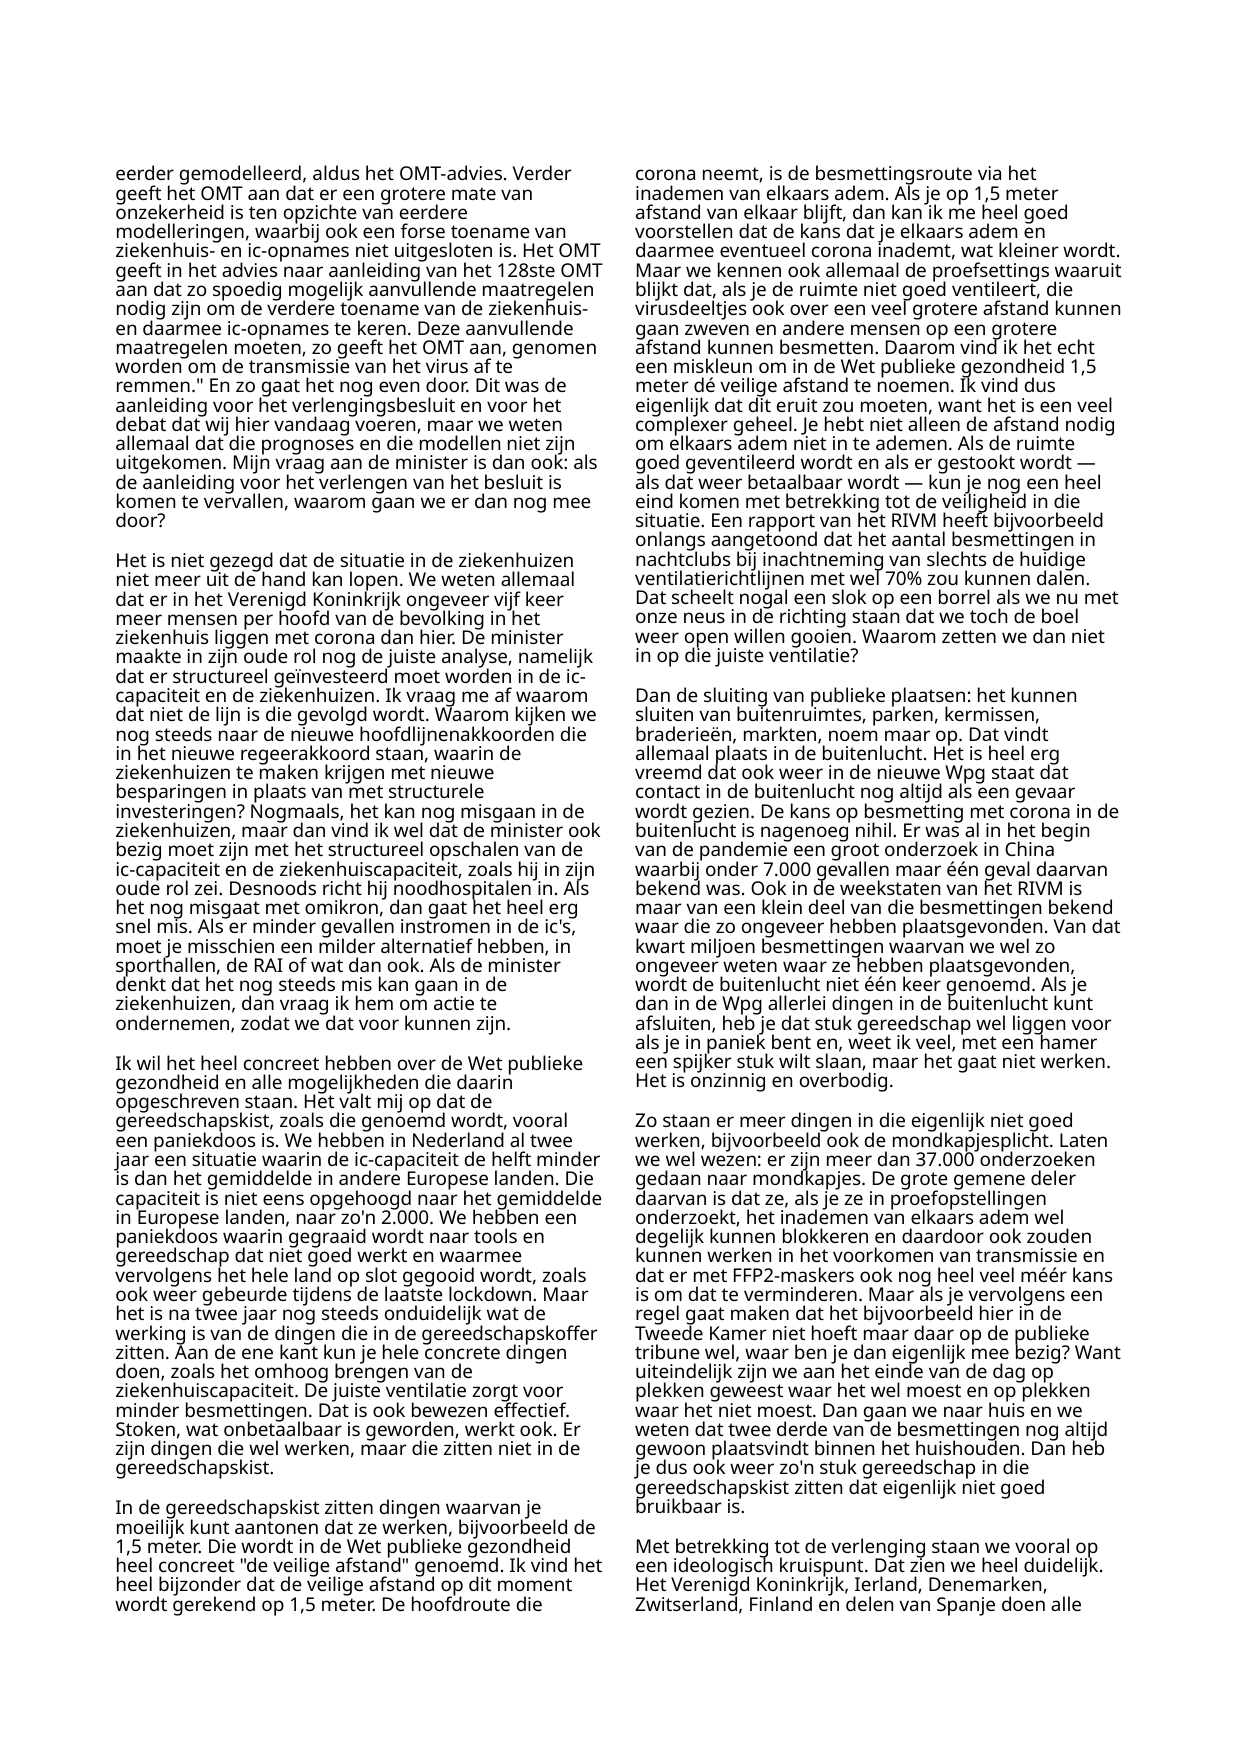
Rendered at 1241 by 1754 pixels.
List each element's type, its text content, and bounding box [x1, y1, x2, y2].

text In de gereedschapskist zitten dingen waarvan je moeilijk kunt aantonen dat ze werken, bijvoorbeeld de 1,5 meter. Die wordt in de Wet publieke gezondheid heel concreet "de veilige afstand" genoemd. Ik vind het heel bijzonder dat de veilige afstand op dit moment wordt gerekend op 1,5 meter. De hoofdroute die [115, 1499, 605, 1615]
text Zo staan er meer dingen in die eigenlijk niet goed werken, bijvoorbeeld ook de mondkapjesplicht. Laten we wel wezen: er zijn meer dan 37.000 onderzoeken gedaan naar mondkapjes. De grote gemene deler daarvan is dat ze, als je ze in proefopstellingen onderzoekt, het inademen van elkaars adem wel degelijk kunnen blokkeren en daardoor ook zouden kunnen werken in het voorkomen van transmissie en dat er met FFP2-maskers ook nog heel veel méér kans is om dat te verminderen. Maar als je vervolgens een regel gaat maken dat het bijvoorbeeld hier in de Tweede Kamer niet hoeft maar daar op de publieke tribune wel, waar ben je dan eigenlijk mee bezig? Want uiteindelijk zijn we aan het einde van de dag op plekken geweest waar het wel moest en op plekken waar het niet moest. Dan gaan we naar huis en we weten dat twee derde van de besmettingen nog altijd gewoon plaatsvindt binnen het huishouden. Dan heb je dus ook weer zo'n stuk gereedschap in die gereedschapskist zitten dat eigenlijk niet goed bruikbaar is. [635, 1112, 1125, 1517]
text eerder gemodelleerd, aldus het OMT-advies. Verder geeft het OMT aan dat er een grotere mate van onzekerheid is ten opzichte van eerdere modelleringen, waarbij ook een forse toename van ziekenhuis- en ic-opnames niet uitgesloten is. Het OMT geeft in het advies naar aanleiding van het 128ste OMT aan dat zo spoedig mogelijk aanvullende maatregelen nodig zijn om de verdere toename van de ziekenhuis- en daarmee ic-opnames te keren. Deze aanvullende maatregelen moeten, zo geeft het OMT aan, genomen worden om de transmissie van het virus af te remmen." En zo gaat het nog even door. Dit was de aanleiding voor het verlengingsbesluit en voor het debat dat wij hier vandaag voeren, maar we weten allemaal dat die prognoses en die modellen niet zijn uitgekomen. Mijn vraag aan de minister is dan ook: als de aanleiding voor het verlengen van het besluit is komen te vervallen, waarom gaan we er dan nog mee door? [115, 165, 605, 531]
text Dan de sluiting van publieke plaatsen: het kunnen sluiten van buitenruimtes, parken, kermissen, braderieën, markten, noem maar op. Dat vindt allemaal plaats in de buitenlucht. Het is heel erg vreemd dat ook weer in de nieuwe Wpg staat dat contact in de buitenlucht nog altijd als een gevaar wordt gezien. De kans op besmetting met corona in de buitenlucht is nagenoeg nihil. Er was al in het begin van de pandemie een groot onderzoek in China waarbij onder 7.000 gevallen maar één geval daarvan bekend was. Ook in de weekstaten van het RIVM is maar van een klein deel van die besmettingen bekend waar die zo ongeveer hebben plaatsgevonden. Van dat kwart miljoen besmettingen waarvan we wel zo ongeveer weten waar ze hebben plaatsgevonden, wordt de buitenlucht niet één keer genoemd. Als je dan in de Wpg allerlei dingen in de buitenlucht kunt afsluiten, heb je dat stuk gereedschap wel liggen voor als je in paniek bent en, weet ik veel, met een hamer een spijker stuk wilt slaan, maar het gaat niet werken. Het is onzinnig en overbodig. [635, 687, 1125, 1092]
text Met betrekking tot de verlenging staan we vooral op een ideologisch kruispunt. Dat zien we heel duidelijk. Het Verenigd Koninkrijk, Ierland, Denemarken, Zwitserland, Finland en delen van Spanje doen alle [635, 1538, 1125, 1615]
text Het is niet gezegd dat de situatie in de ziekenhuizen niet meer uit de hand kan lopen. We weten allemaal dat er in het Verenigd Koninkrijk ongeveer vijf keer meer mensen per hoofd van de bevolking in het ziekenhuis liggen met corona dan hier. De minister maakte in zijn oude rol nog de juiste analyse, namelijk dat er structureel geïnvesteerd moet worden in de ic-capaciteit en de ziekenhuizen. Ik vraag me af waarom dat niet de lijn is die gevolgd wordt. Waarom kijken we nog steeds naar de nieuwe hoofdlijnenakkoorden die in het nieuwe regeerakkoord staan, waarin de ziekenhuizen te maken krijgen met nieuwe besparingen in plaats van met structurele investeringen? Nogmaals, het kan nog misgaan in de ziekenhuizen, maar dan vind ik wel dat de minister ook bezig moet zijn met het structureel opschalen van de ic-capaciteit en de ziekenhuiscapaciteit, zoals hij in zijn oude rol zei. Desnoods richt hij noodhospitalen in. Als het nog misgaat met omikron, dan gaat het heel erg snel mis. Als er minder gevallen instromen in de ic's, moet je misschien een milder alternatief hebben, in sporthallen, de RAI of wat dan ook. Als de minister denkt dat het nog steeds mis kan gaan in de ziekenhuizen, dan vraag ik hem om actie te ondernemen, zodat we dat voor kunnen zijn. [115, 552, 605, 1034]
text corona neemt, is de besmettingsroute via het inademen van elkaars adem. Als je op 1,5 meter afstand van elkaar blijft, dan kan ik me heel goed voorstellen dat de kans dat je elkaars adem en daarmee eventueel corona inademt, wat kleiner wordt. Maar we kennen ook allemaal de proefsettings waaruit blijkt dat, als je de ruimte niet goed ventileert, die virusdeeltjes ook over een veel grotere afstand kunnen gaan zweven en andere mensen op een grotere afstand kunnen besmetten. Daarom vind ik het echt een miskleun om in de Wet publieke gezondheid 1,5 meter dé veilige afstand te noemen. Ik vind dus eigenlijk dat dit eruit zou moeten, want het is een veel complexer geheel. Je hebt niet alleen de afstand nodig om elkaars adem niet in te ademen. Als de ruimte goed geventileerd wordt en als er gestookt wordt — als dat weer betaalbaar wordt — kun je nog een heel eind komen met betrekking tot de veiligheid in die situatie. Een rapport van het RIVM heeft bijvoorbeeld onlangs aangetoond dat het aantal besmettingen in nachtclubs bij inachtneming van slechts de huidige ventilatierichtlijnen met wel 70% zou kunnen dalen. Dat scheelt nogal een slok op een borrel als we nu met onze neus in de richting staan dat we toch de boel weer open willen gooien. Waarom zetten we dan niet in op die juiste ventilatie? [635, 165, 1125, 666]
text Ik wil het heel concreet hebben over de Wet publieke gezondheid en alle mogelijkheden die daarin opgeschreven staan. Het valt mij op dat de gereedschapskist, zoals die genoemd wordt, vooral een paniekdoos is. We hebben in Nederland al twee jaar een situatie waarin de ic-capaciteit de helft minder is dan het gemiddelde in andere Europese landen. Die capaciteit is niet eens opgehoogd naar het gemiddelde in Europese landen, naar zo'n 2.000. We hebben een paniekdoos waarin gegraaid wordt naar tools en gereedschap dat niet goed werkt en waarmee vervolgens het hele land op slot gegooid wordt, zoals ook weer gebeurde tijdens de laatste lockdown. Maar het is na twee jaar nog steeds onduidelijk wat de werking is van de dingen die in de gereedschapskoffer zitten. Aan de ene kant kun je hele concrete dingen doen, zoals het omhoog brengen van de ziekenhuiscapaciteit. De juiste ventilatie zorgt voor minder besmettingen. Dat is ook bewezen effectief. Stoken, wat onbetaalbaar is geworden, werkt ook. Er zijn dingen die wel werken, maar die zitten niet in de gereedschapskist. [115, 1055, 605, 1479]
